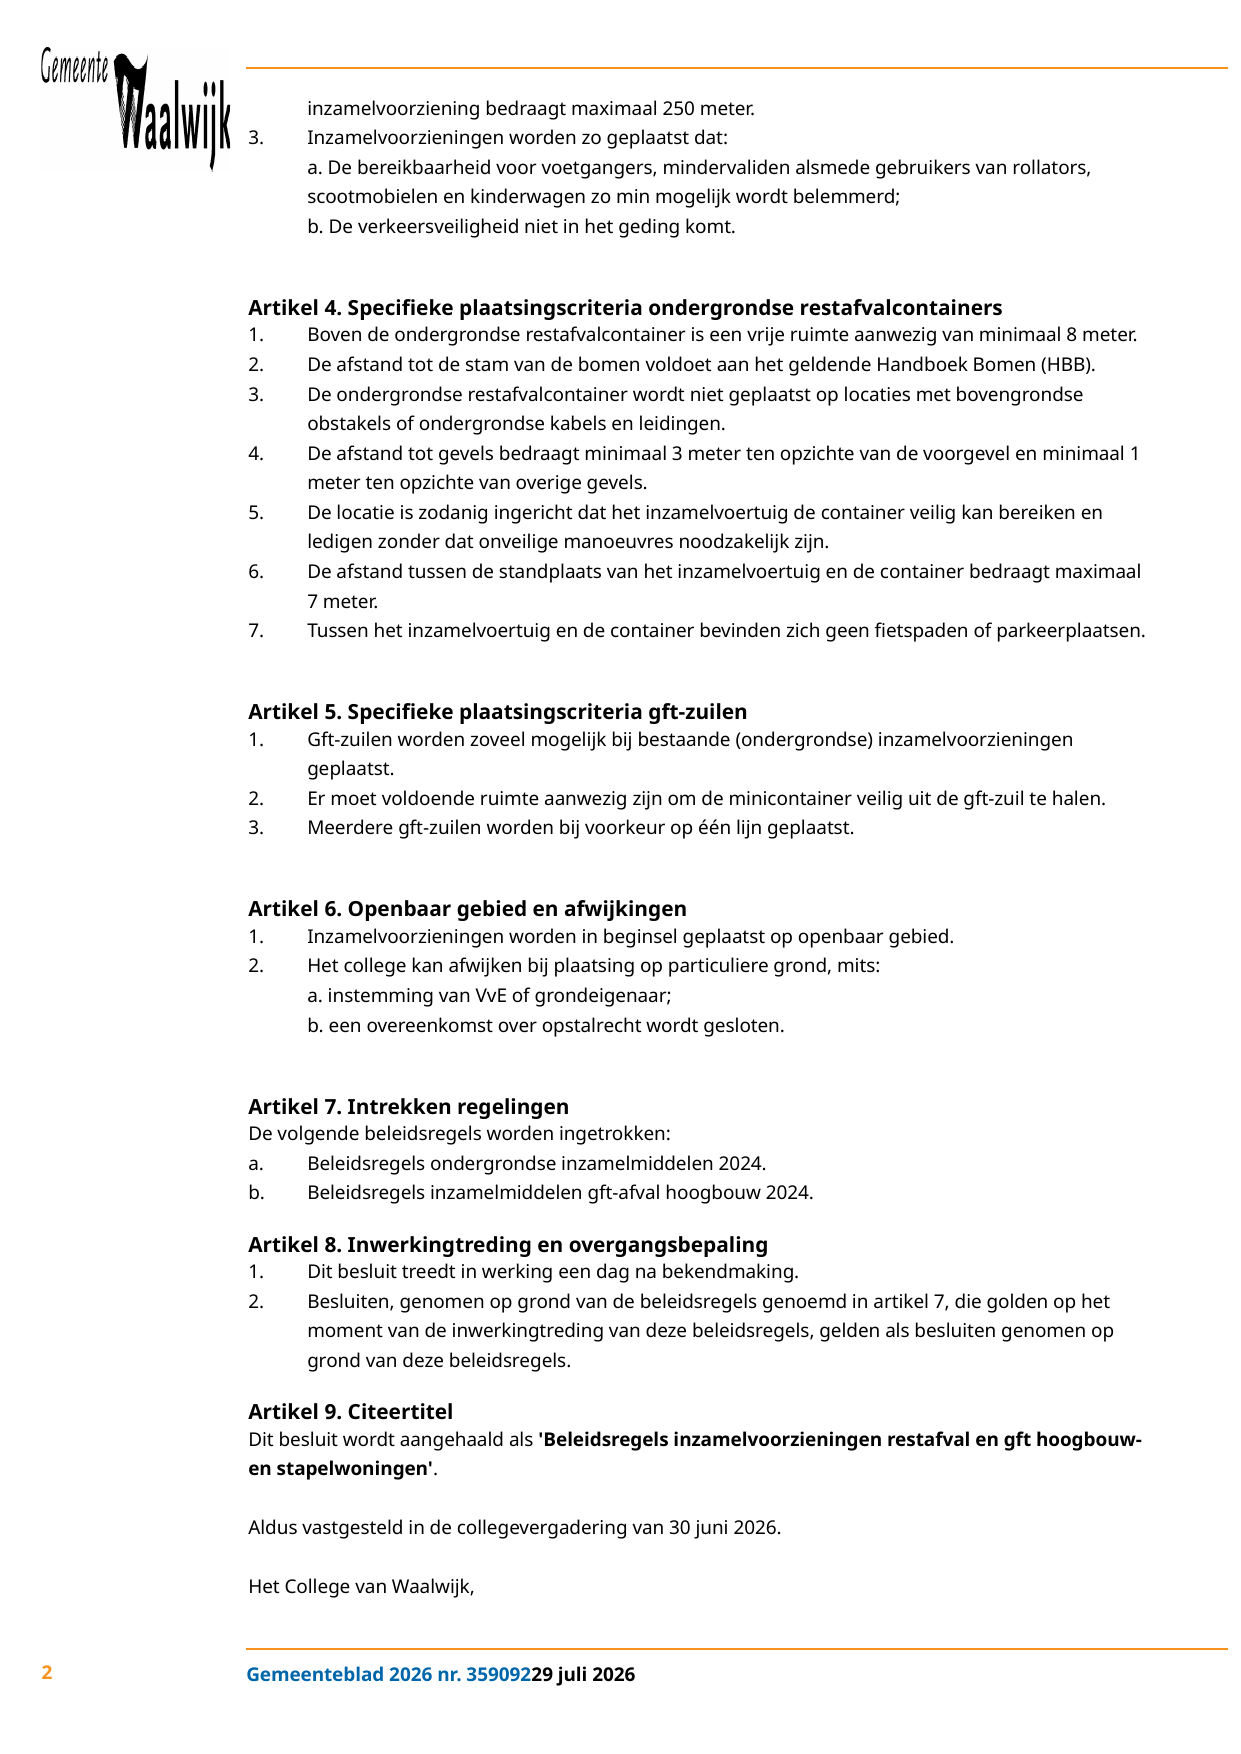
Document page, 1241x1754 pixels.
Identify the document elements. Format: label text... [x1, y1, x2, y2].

list De afstand tot gevels bedraagt minimaal 3 meter ten opzichte van de voorgevel en minimaal 1 meter ten opzichte van overige gevels. [248, 440, 1152, 495]
list b. een overeenkomst over opstalrecht wordt gesloten. [248, 1012, 1152, 1037]
text Artikel 5. Specifieke plaatsingscriteria gft-zuilen [248, 697, 1152, 726]
list Inzamelvoorzieningen worden zo geplaatst dat: [248, 124, 1152, 150]
list De afstand tussen de standplaats van het inzamelvoertuig en de container bedraagt maximaal 7 meter. [248, 558, 1152, 613]
text Dit besluit wordt aangehaald als 'Beleidsregels inzamelvoorzieningen restafval en gft hoogbouw- en stapelwoningen'. [248, 1426, 1152, 1481]
text Artikel 6. Openbaar gebied en afwijkingen [248, 894, 1152, 923]
list Besluiten, genomen op grond van de beleidsregels genoemd in artikel 7, die golden op het moment van de inwerkingtreding van deze beleidsregels, gelden als besluiten genomen op grond van deze beleidsregels. [248, 1288, 1152, 1373]
list Er moet voldoende ruimte aanwezig zijn om de minicontainer veilig uit de gft-zuil te halen. [248, 785, 1152, 811]
list Meerdere gft-zuilen worden bij voorkeur op één lijn geplaatst. [248, 814, 1152, 840]
list De ondergrondse restafvalcontainer wordt niet geplaatst op locaties met bovengrondse obstakels of ondergrondse kabels en leidingen. [248, 381, 1152, 436]
list De afstand tot de stam van de bomen voldoet aan het geldende Handboek Bomen (HBB). [248, 351, 1152, 377]
list a. instemming van VvE of grondeigenaar; [248, 982, 1152, 1008]
list Inzamelvoorzieningen worden in beginsel geplaatst op openbaar gebied. [248, 923, 1152, 949]
text De volgende beleidsregels worden ingetrokken: [248, 1120, 1152, 1146]
list Gft-zuilen worden zoveel mogelijk bij bestaande (ondergrondse) inzamelvoorzieningen geplaatst. [248, 726, 1152, 781]
text Artikel 8. Inwerkingtreding en overgangsbepaling [248, 1230, 1152, 1258]
list a. De bereikbaarheid voor voetgangers, mindervaliden alsmede gebruikers van rollators, scootmobielen en kinderwagen zo min mogelijk wordt belemmerd; [248, 154, 1152, 209]
text Artikel 9. Citeertitel [248, 1397, 1152, 1426]
list Beleidsregels inzamelmiddelen gft-afval hoogbouw 2024. [248, 1179, 1152, 1205]
list Dit besluit treedt in werking een dag na bekendmaking. [248, 1258, 1152, 1284]
list Boven de ondergrondse restafvalcontainer is een vrije ruimte aanwezig van minimaal 8 meter. [248, 322, 1152, 347]
text Artikel 7. Intrekken regelingen [248, 1092, 1152, 1120]
text Aldus vastgesteld in de collegevergadering van 30 juni 2026. [248, 1514, 1152, 1540]
list Beleidsregels ondergrondse inzamelmiddelen 2024. [248, 1150, 1152, 1176]
picture [41, 47, 231, 172]
list De locatie is zodanig ingericht dat het inzamelvoertuig de container veilig kan bereiken en ledigen zonder dat onveilige manoeuvres noodzakelijk zijn. [248, 499, 1152, 554]
list Het college kan afwijken bij plaatsing op particuliere grond, mits: [248, 953, 1152, 978]
text Artikel 4. Specifieke plaatsingscriteria ondergrondse restafvalcontainers [248, 293, 1152, 322]
list inzamelvoorziening bedraagt maximaal 250 meter. [248, 95, 1152, 121]
text Het College van Waalwijk, [248, 1574, 1152, 1599]
list Tussen het inzamelvoertuig en de container bevinden zich geen fietspaden of parkeerplaatsen. [248, 617, 1152, 643]
list b. De verkeersveiligheid niet in het geding komt. [248, 213, 1152, 239]
